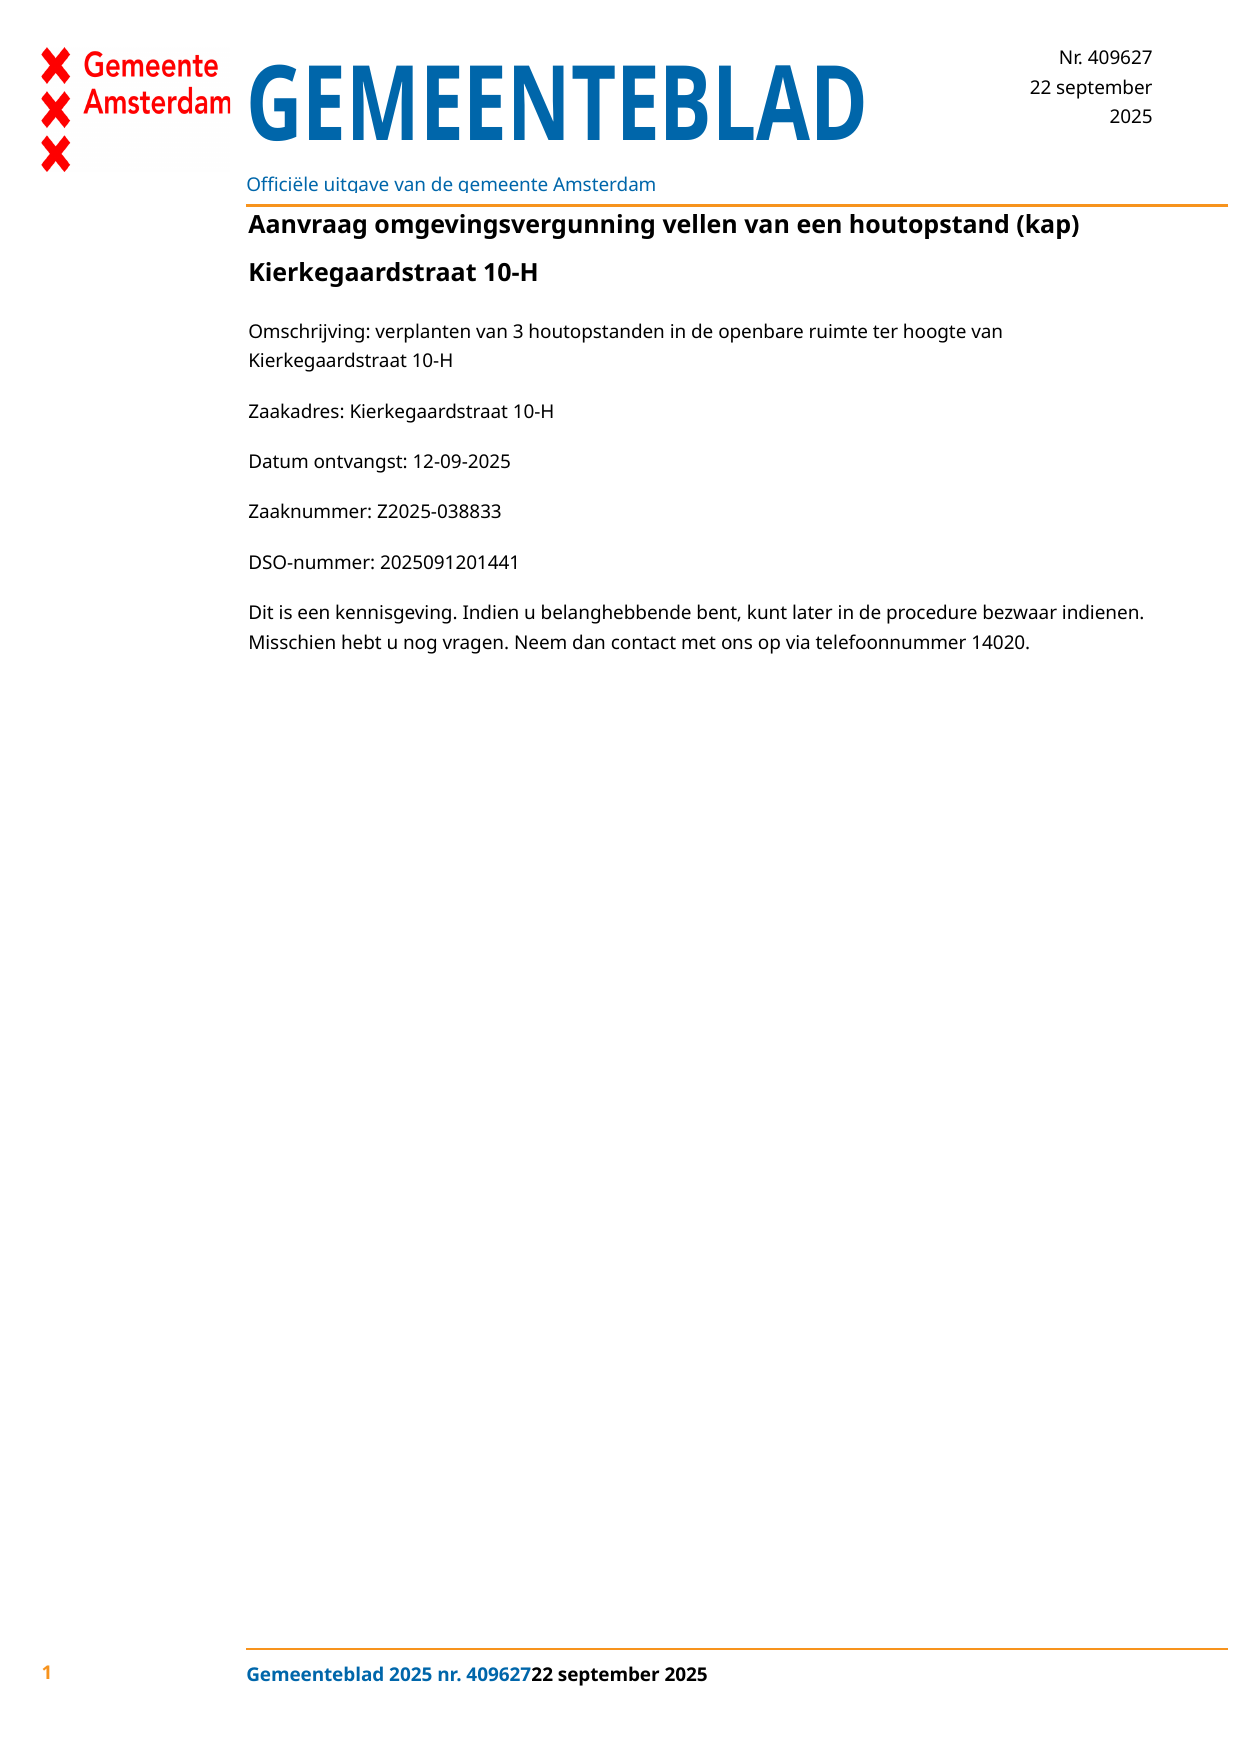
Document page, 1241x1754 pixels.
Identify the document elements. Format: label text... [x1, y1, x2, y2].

text Zaaknummer: Z2025-038833 [248, 499, 1152, 524]
text Zaakadres: Kierkegaardstraat 10-H [248, 398, 1152, 424]
text Aanvraag omgevingsvergunning vellen van een houtopstand (kap) Kierkegaardstraat 10-H [248, 207, 1152, 288]
text Datum ontvangst: 12-09-2025 [248, 448, 1152, 474]
picture [41, 47, 231, 172]
text Omschrijving: verplanten van 3 houtopstanden in de openbare ruimte ter hoogte van Kierkegaardstraat 10-H [248, 318, 1152, 373]
text Dit is een kennisgeving. Indien u belanghebbende bent, kunt later in de procedure bezwaar indienen. Misschien hebt u nog vragen. Neem dan contact met ons op via telefoonnummer 14020. [248, 599, 1152, 655]
text DSO-nummer: 2025091201441 [248, 549, 1152, 575]
